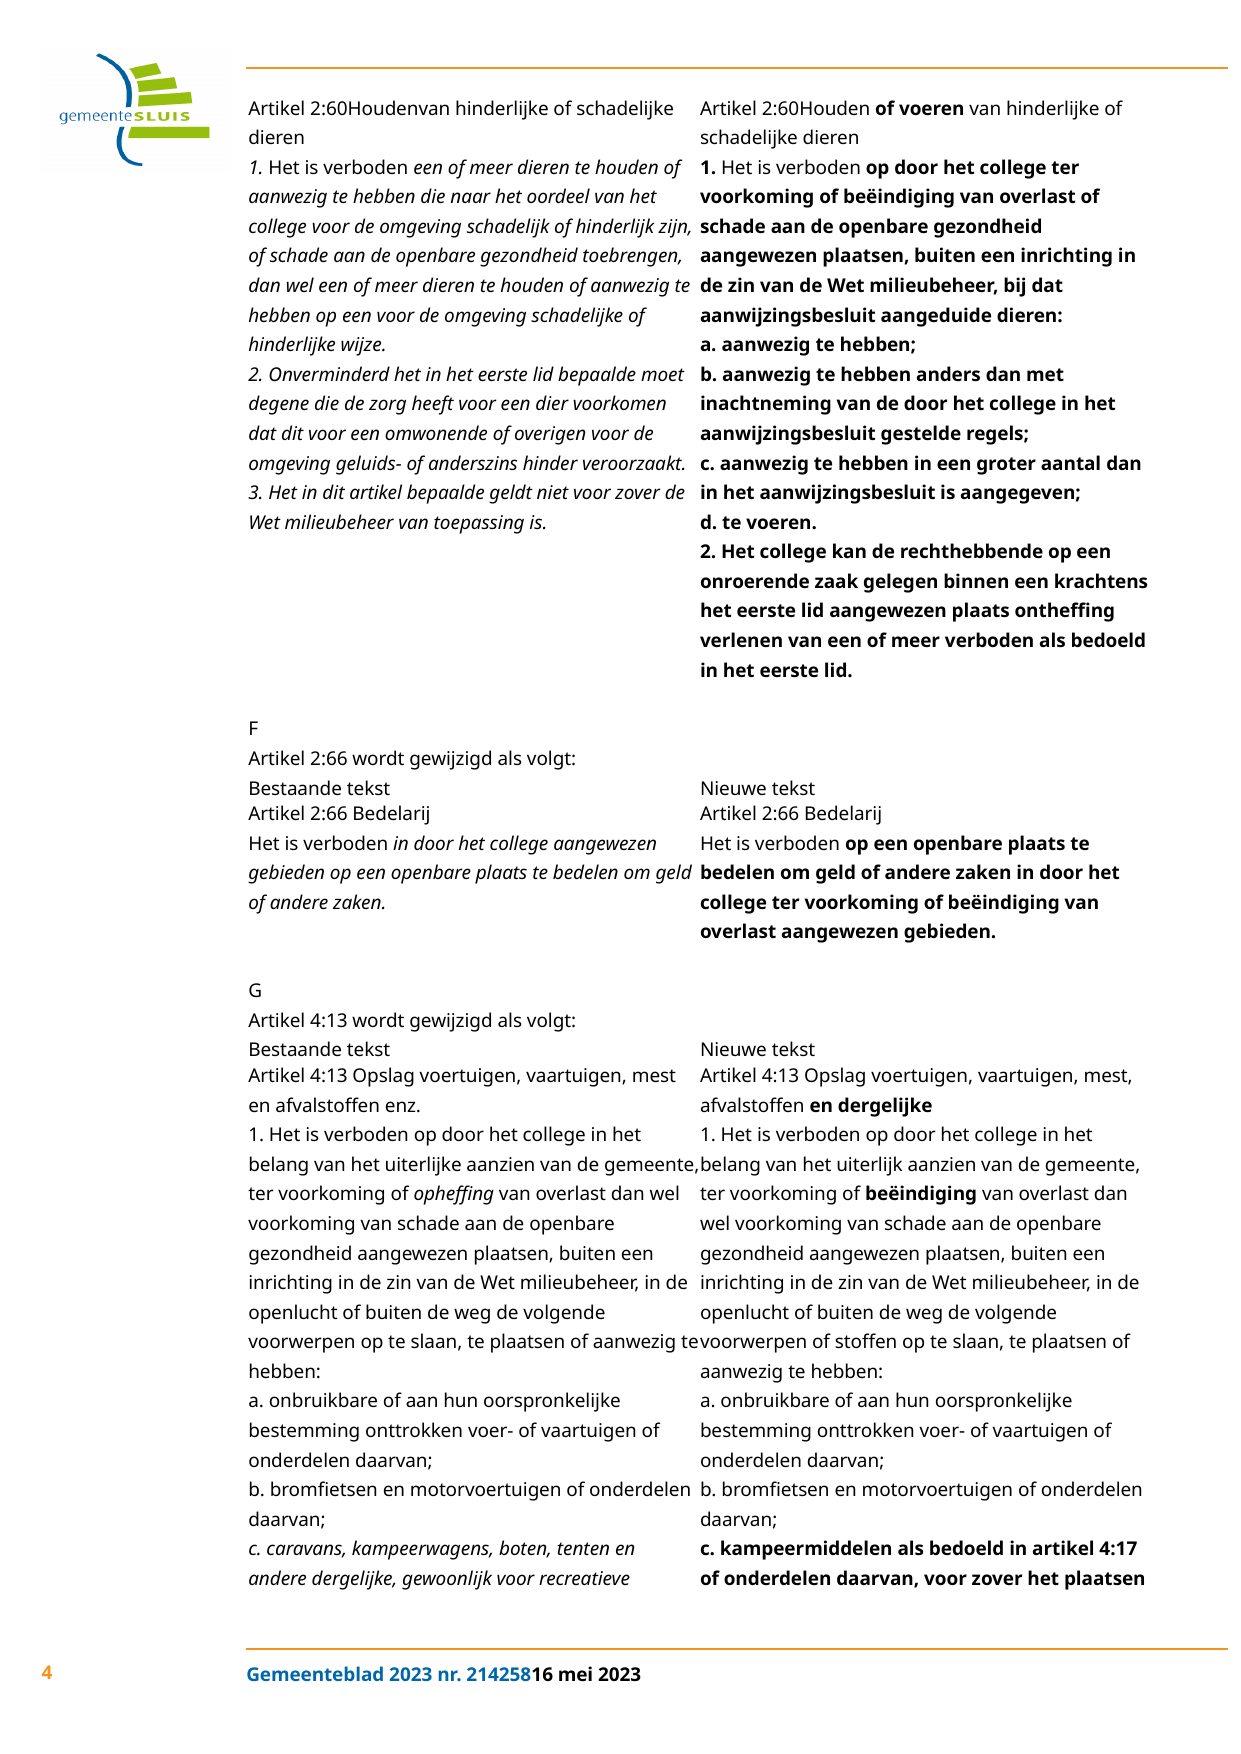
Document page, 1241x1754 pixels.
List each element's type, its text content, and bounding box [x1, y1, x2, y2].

table_header Nieuwe tekst [700, 1037, 1152, 1062]
text F [248, 715, 1152, 741]
table_cell Artikel 4:13 Opslag voertuigen, vaartuigen, mest en afvalstoffen enz. 1. Het is verboden op door het college in het belang van het uiterlijke aanzien van de gemeente, ter voorkoming of opheffing van overlast dan wel voorkoming van schade aan de openbare gezondheid aangewezen plaatsen, buiten een inrichting in de zin van de Wet milieubeheer, in de openlucht of buiten de weg de volgende voorwerpen op te slaan, te plaatsen of aanwezig te hebben: a. onbruikbare of aan hun oorspronkelijke bestemming onttrokken voer- of vaartuigen of onderdelen daarvan; b. bromfietsen en motorvoertuigen of onderdelen daarvan; c. caravans, kampeerwagens, boten, tenten en andere dergelijke, gewoonlijk voor recreatieve [248, 1062, 700, 1591]
table_cell Artikel 4:13 Opslag voertuigen, vaartuigen, mest, afvalstoffen en dergelijke 1. Het is verboden op door het college in het belang van het uiterlijk aanzien van de gemeente, ter voorkoming of beëindiging van overlast dan wel voorkoming van schade aan de openbare gezondheid aangewezen plaatsen, buiten een inrichting in de zin van de Wet milieubeheer, in de openlucht of buiten de weg de volgende voorwerpen of stoffen op te slaan, te plaatsen of aanwezig te hebben: a. onbruikbare of aan hun oorspronkelijke bestemming onttrokken voer- of vaartuigen of onderdelen daarvan; b. bromfietsen en motorvoertuigen of onderdelen daarvan; c. kampeermiddelen als bedoeld in artikel 4:17 of onderdelen daarvan, voor zover het plaatsen [700, 1062, 1152, 1591]
table_cell Artikel 2:66 Bedelarij Het is verboden op een openbare plaats te bedelen om geld of andere zaken in door het college ter voorkoming of beëindiging van overlast aangewezen gebieden. [700, 800, 1152, 944]
table_header Bestaande tekst [248, 1037, 700, 1062]
text G [248, 977, 1152, 1003]
table_cell Artikel 2:60Houdenvan hinderlijke of schadelijke dieren 1. Het is verboden een of meer dieren te houden of aanwezig te hebben die naar het oordeel van het college voor de omgeving schadelijk of hinderlijk zijn, of schade aan de openbare gezondheid toebrengen, dan wel een of meer dieren te houden of aanwezig te hebben op een voor de omgeving schadelijke of hinderlijke wijze. 2. Onverminderd het in het eerste lid bepaalde moet degene die de zorg heeft voor een dier voorkomen dat dit voor een omwonende of overigen voor de omgeving geluids- of anderszins hinder veroorzaakt. 3. Het in dit artikel bepaalde geldt niet voor zover de Wet milieubeheer van toepassing is. [248, 95, 700, 683]
table_cell Artikel 2:66 Bedelarij Het is verboden in door het college aangewezen gebieden op een openbare plaats te bedelen om geld of andere zaken. [248, 800, 700, 944]
picture [41, 47, 231, 172]
table_header Nieuwe tekst [700, 775, 1152, 800]
text Artikel 4:13 wordt gewijzigd als volgt: [248, 1007, 1152, 1033]
text Artikel 2:66 wordt gewijzigd als volgt: [248, 745, 1152, 771]
table_header Bestaande tekst [248, 775, 700, 800]
table_cell Artikel 2:60Houden of voeren van hinderlijke of schadelijke dieren 1. Het is verboden op door het college ter voorkoming of beëindiging van overlast of schade aan de openbare gezondheid aangewezen plaatsen, buiten een inrichting in de zin van de Wet milieubeheer, bij dat aanwijzingsbesluit aangeduide dieren: a. aanwezig te hebben; b. aanwezig te hebben anders dan met inachtneming van de door het college in het aanwijzingsbesluit gestelde regels; c. aanwezig te hebben in een groter aantal dan in het aanwijzingsbesluit is aangegeven; d. te voeren. 2. Het college kan de rechthebbende op een onroerende zaak gelegen binnen een krachtens het eerste lid aangewezen plaats ontheffing verlenen van een of meer verboden als bedoeld in het eerste lid. [700, 95, 1152, 683]
